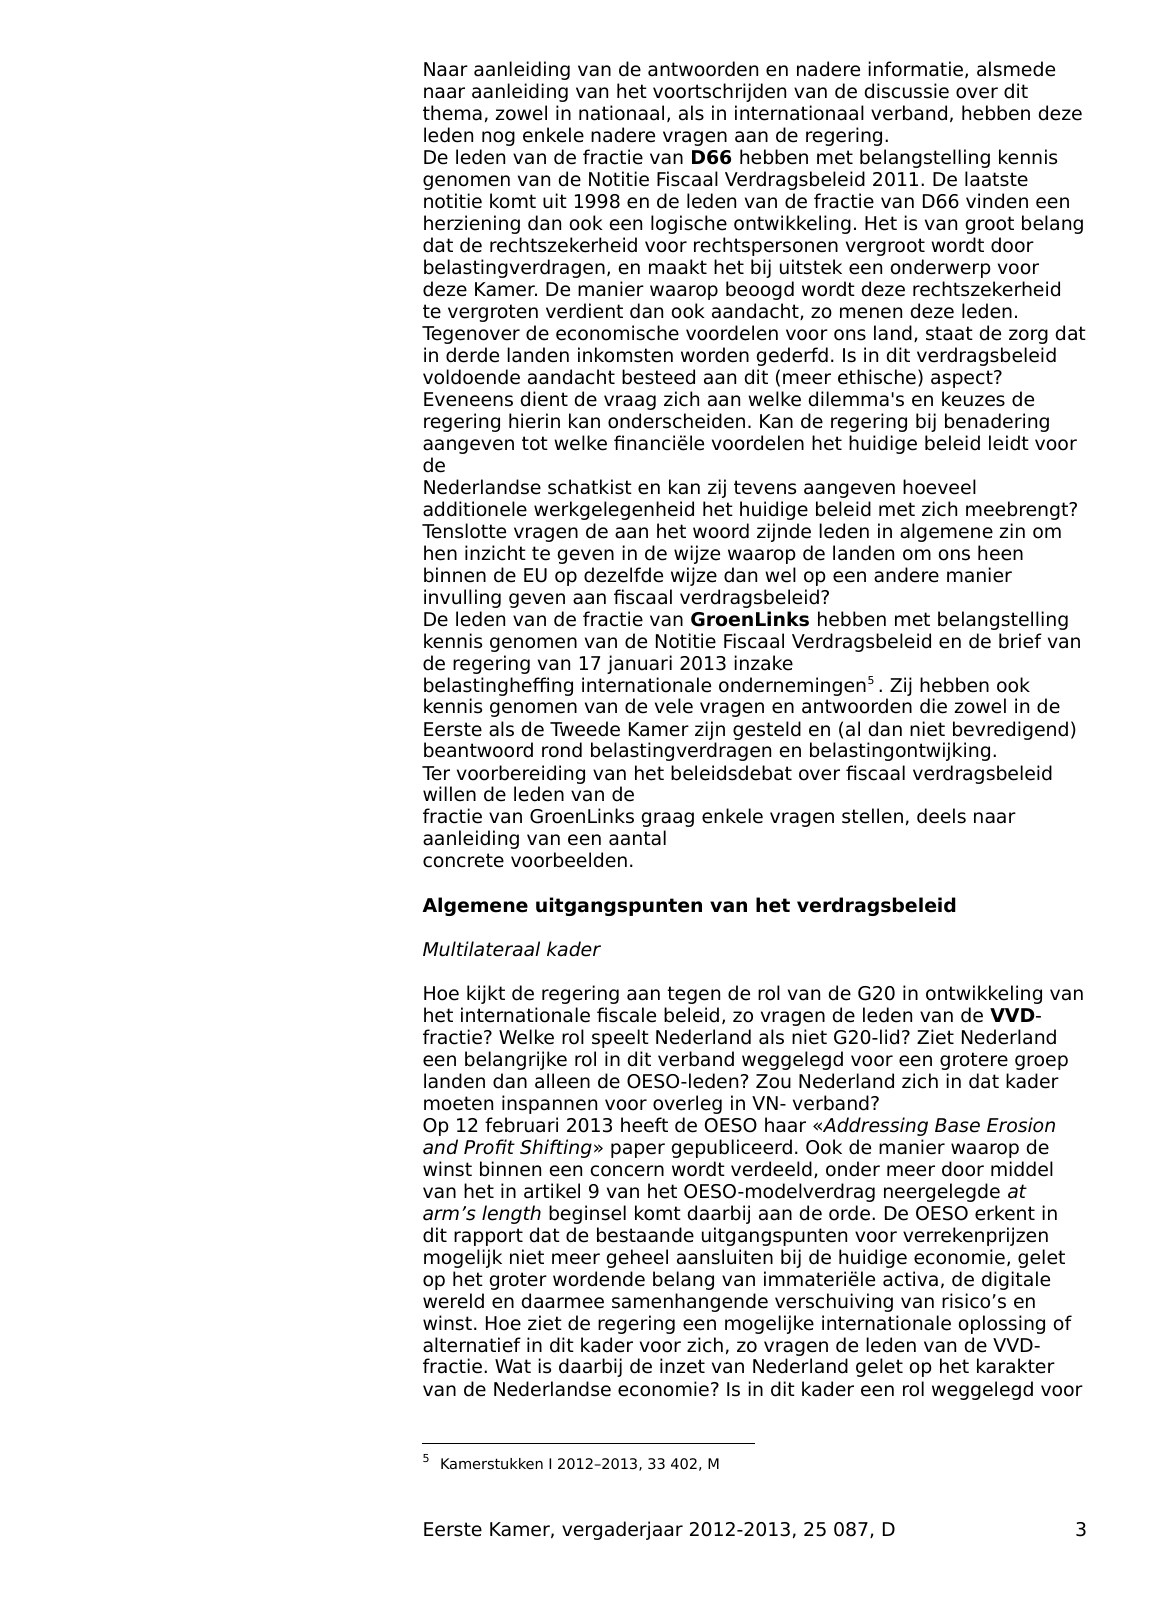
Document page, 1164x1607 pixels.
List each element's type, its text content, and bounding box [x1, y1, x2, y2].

text Hoe kijkt de regering aan tegen de rol van de G20 in ontwikkeling van het internationale fiscale beleid, zo vragen de leden van de VVD-fractie? Welke rol speelt Nederland als niet G20-lid? Ziet Nederland een belangrijke rol in dit verband weggelegd voor een grotere groep landen dan alleen de OESO-leden? Zou Nederland zich in dat kader moeten inspannen voor overleg in VN- verband? [422, 983, 1087, 1115]
text De leden van de fractie van GroenLinks hebben met belangstelling kennis genomen van de Notitie Fiscaal Verdragsbeleid en de brief van de regering van 17 januari 2013 inzake [422, 608, 1087, 674]
text Nederlandse schatkist en kan zij tevens aangeven hoeveel additionele werkgelegenheid het huidige beleid met zich meebrengt? Tenslotte vragen de aan het woord zijnde leden in algemene zin om hen inzicht te geven in de wijze waarop de landen om ons heen binnen de EU op dezelfde wijze dan wel op een andere manier invulling geven aan fiscaal verdragsbeleid? [422, 477, 1087, 608]
text fractie van GroenLinks graag enkele vragen stellen, deels naar aanleiding van een aantal [422, 806, 1087, 850]
text Ter voorbereiding van het beleidsdebat over fiscaal verdragsbeleid willen de leden van de [422, 762, 1087, 806]
subtitle Multilateraal kader [422, 939, 1087, 961]
text Kamerstukken I 2012–2013, 33 402, M [422, 1452, 1087, 1474]
subtitle Algemene uitgangspunten van het verdragsbeleid [422, 894, 1087, 916]
text concrete voorbeelden. [422, 850, 1087, 872]
text Op 12 februari 2013 heeft de OESO haar «Addressing Base Erosion and Profit Shifting» paper gepubliceerd. Ook de manier waarop de winst binnen een concern wordt verdeeld, onder meer door middel van het in artikel 9 van het OESO-modelverdrag neergelegde at arm’s length beginsel komt daarbij aan de orde. De OESO erkent in dit rapport dat de bestaande uitgangspunten voor verrekenprijzen mogelijk niet meer geheel aansluiten bij de huidige economie, gelet op het groter wordende belang van immateriële activa, de digitale wereld en daarmee samenhangende verschuiving van risico’s en winst. Hoe ziet de regering een mogelijke internationale oplossing of alternatief in dit kader voor zich, zo vragen de leden van de VVD-fractie. Wat is daarbij de inzet van Nederland gelet op het karakter van de Nederlandse economie? Is in dit kader een rol weggelegd voor [422, 1115, 1087, 1400]
text belastingheffing internationale ondernemingen. Zij hebben ook kennis genomen van de vele vragen en antwoorden die zowel in de Eerste als de Tweede Kamer zijn gesteld en (al dan niet bevredigend) beantwoord rond belastingverdragen en belastingontwijking. [422, 674, 1087, 762]
text Naar aanleiding van de antwoorden en nadere informatie, alsmede naar aanleiding van het voortschrijden van de discussie over dit thema, zowel in nationaal, als in internationaal verband, hebben deze leden nog enkele nadere vragen aan de regering. [422, 59, 1087, 147]
text De leden van de fractie van D66 hebben met belangstelling kennis genomen van de Notitie Fiscaal Verdragsbeleid 2011. De laatste notitie komt uit 1998 en de leden van de fractie van D66 vinden een herziening dan ook een logische ontwikkeling. Het is van groot belang dat de rechtszekerheid voor rechtspersonen vergroot wordt door belastingverdragen, en maakt het bij uitstek een onderwerp voor deze Kamer. De manier waarop beoogd wordt deze rechtszekerheid te vergroten verdient dan ook aandacht, zo menen deze leden. Tegenover de economische voordelen voor ons land, staat de zorg dat in derde landen inkomsten worden gederfd. Is in dit verdragsbeleid voldoende aandacht besteed aan dit (meer ethische) aspect? Eveneens dient de vraag zich aan welke dilemma's en keuzes de regering hierin kan onderscheiden. Kan de regering bij benadering aangeven tot welke financiële voordelen het huidige beleid leidt voor de [422, 147, 1087, 477]
